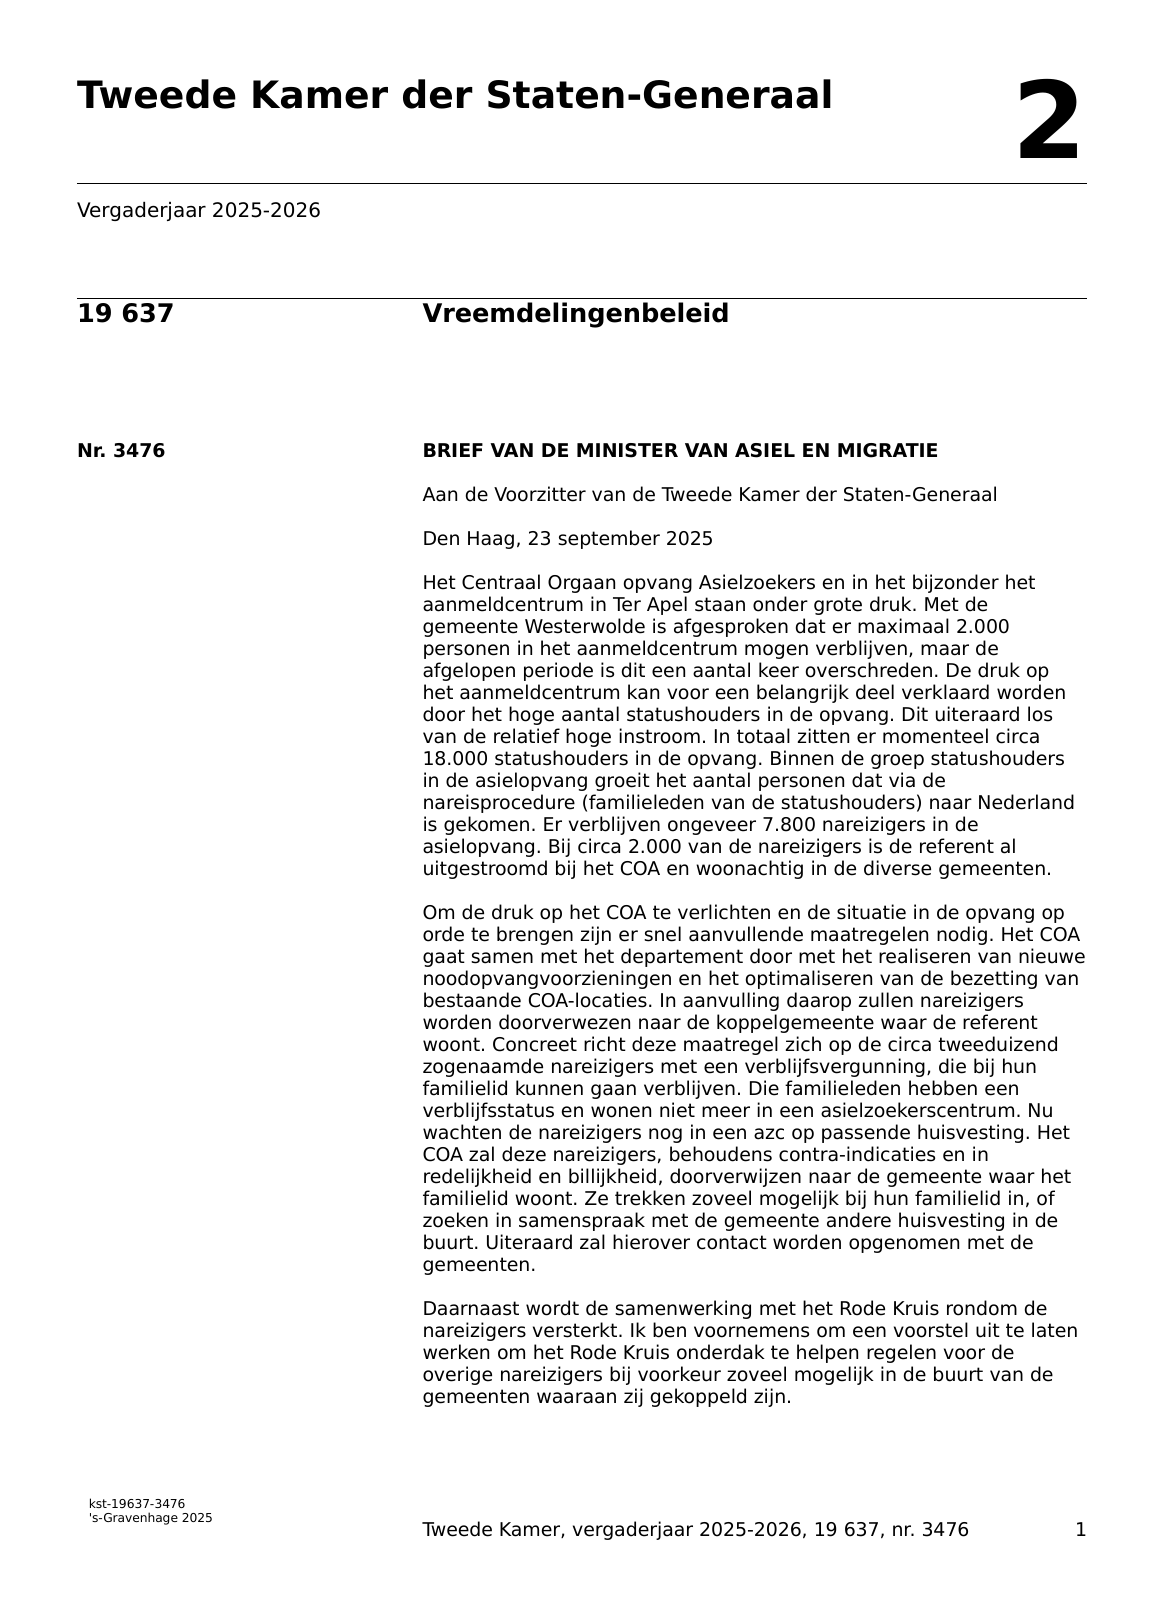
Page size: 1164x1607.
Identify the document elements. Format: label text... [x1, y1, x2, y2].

text Daarnaast wordt de samenwerking met het Rode Kruis rondom de nareizigers versterkt. Ik ben voornemens om een voorstel uit te laten werken om het Rode Kruis onderdak te helpen regelen voor de overige nareizigers bij voorkeur zoveel mogelijk in de buurt van de gemeenten waaraan zij gekoppeld zijn. [422, 1298, 1087, 1408]
table_header 2 [886, 59, 1087, 183]
table_cell Vergaderjaar 2025-2026 [77, 184, 1087, 298]
text kst-19637-3476 [88, 1497, 323, 1511]
text Den Haag, 23 september 2025 [422, 528, 1087, 550]
table_header Tweede Kamer der Staten-Generaal [77, 59, 886, 183]
subtitle Nr. 3476 BRIEF VAN DE MINISTER VAN ASIEL EN MIGRATIE [77, 440, 1087, 462]
text Aan de Voorzitter van de Tweede Kamer der Staten-Generaal [422, 484, 1087, 506]
subtitle 19 637 Vreemdelingenbeleid [77, 299, 1087, 329]
text 's-Gravenhage 2025 [88, 1511, 323, 1525]
text Het Centraal Orgaan opvang Asielzoekers en in het bijzonder het aanmeldcentrum in Ter Apel staan onder grote druk. Met de gemeente Westerwolde is afgesproken dat er maximaal 2.000 personen in het aanmeldcentrum mogen verblijven, maar de afgelopen periode is dit een aantal keer overschreden. De druk op het aanmeldcentrum kan voor een belangrijk deel verklaard worden door het hoge aantal statushouders in de opvang. Dit uiteraard los van de relatief hoge instroom. In totaal zitten er momenteel circa 18.000 statushouders in de opvang. Binnen de groep statushouders in de asielopvang groeit het aantal personen dat via de nareisprocedure (familieleden van de statushouders) naar Nederland is gekomen. Er verblijven ongeveer 7.800 nareizigers in de asielopvang. Bij circa 2.000 van de nareizigers is de referent al uitgestroomd bij het COA en woonachtig in de diverse gemeenten. [422, 572, 1087, 880]
text Om de druk op het COA te verlichten en de situatie in de opvang op orde te brengen zijn er snel aanvullende maatregelen nodig. Het COA gaat samen met het departement door met het realiseren van nieuwe noodopvangvoorzieningen en het optimaliseren van de bezetting van bestaande COA-locaties. In aanvulling daarop zullen nareizigers worden doorverwezen naar de koppelgemeente waar de referent woont. Concreet richt deze maatregel zich op de circa tweeduizend zogenaamde nareizigers met een verblijfsvergunning, die bij hun familielid kunnen gaan verblijven. Die familieleden hebben een verblijfsstatus en wonen niet meer in een asielzoekerscentrum. Nu wachten de nareizigers nog in een azc op passende huisvesting. Het COA zal deze nareizigers, behoudens contra-indicaties en in redelijkheid en billijkheid, doorverwijzen naar de gemeente waar het familielid woont. Ze trekken zoveel mogelijk bij hun familielid in, of zoeken in samenspraak met de gemeente andere huisvesting in de buurt. Uiteraard zal hierover contact worden opgenomen met de gemeenten. [422, 902, 1087, 1276]
